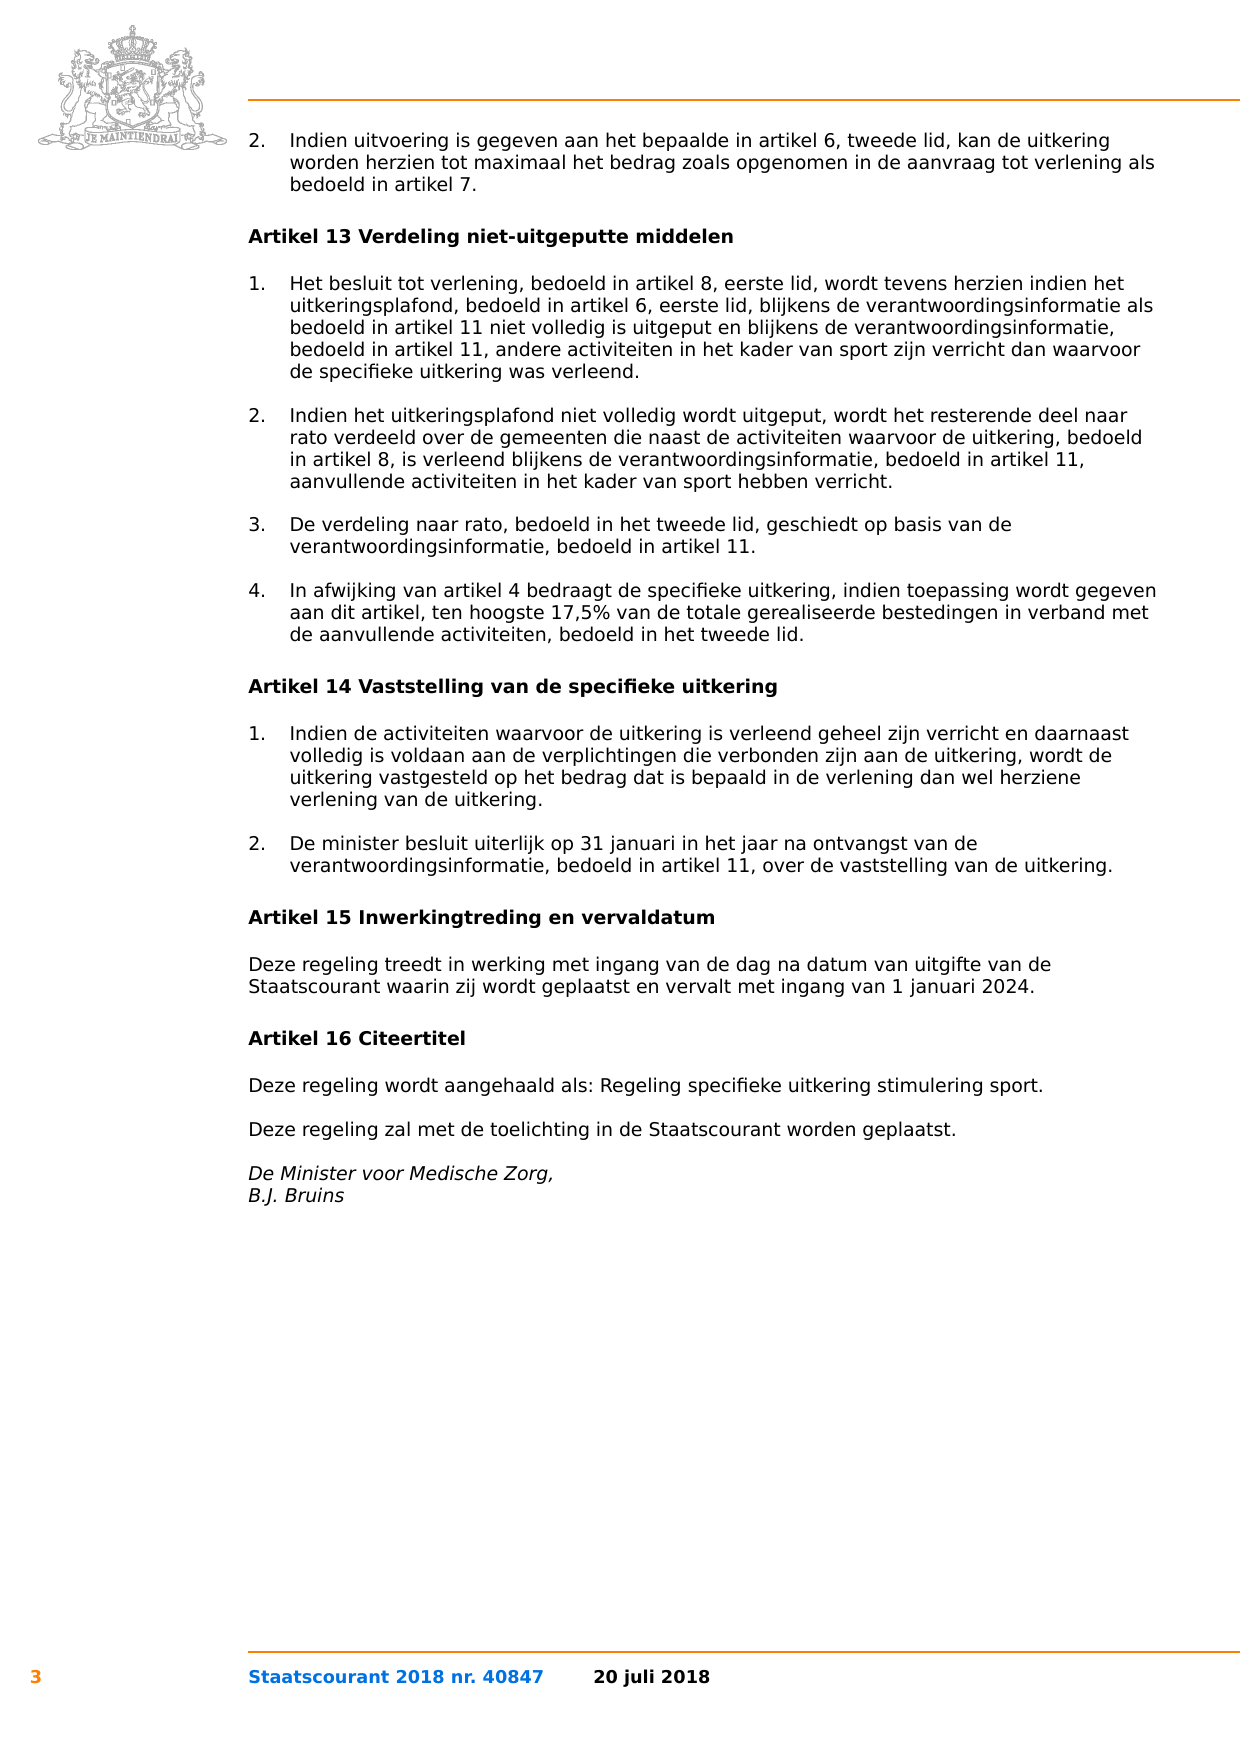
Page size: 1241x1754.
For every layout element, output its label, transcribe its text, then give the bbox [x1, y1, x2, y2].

subtitle Artikel 16 Citeertitel [248, 1028, 1163, 1050]
subtitle Artikel 13 Verdeling niet-uitgeputte middelen [248, 226, 1163, 248]
text De Minister voor Medische Zorg, B.J. Bruins [248, 1162, 1163, 1206]
text Deze regeling treedt in werking met ingang van de dag na datum van uitgifte van de Staatscourant waarin zij wordt geplaatst en vervalt met ingang van 1 januari 2024. [248, 954, 1163, 998]
subtitle Artikel 14 Vaststelling van de specifieke uitkering [248, 676, 1163, 698]
text 3. De verdeling naar rato, bedoeld in het tweede lid, geschiedt op basis van de verantwoordingsinformatie, bedoeld in artikel 11. [248, 514, 1163, 558]
text 1. Het besluit tot verlening, bedoeld in artikel 8, eerste lid, wordt tevens herzien indien het uitkeringsplafond, bedoeld in artikel 6, eerste lid, blijkens de verantwoordingsinformatie als bedoeld in artikel 11 niet volledig is uitgeput en blijkens de verantwoordingsinformatie, bedoeld in artikel 11, andere activiteiten in het kader van sport zijn verricht dan waarvoor de specifieke uitkering was verleend. [248, 273, 1163, 383]
picture [38, 25, 227, 150]
text 2. De minister besluit uiterlijk op 31 januari in het jaar na ontvangst van de verantwoordingsinformatie, bedoeld in artikel 11, over de vaststelling van de uitkering. [248, 833, 1163, 877]
text 2. Indien uitvoering is gegeven aan het bepaalde in artikel 6, tweede lid, kan de uitkering worden herzien tot maximaal het bedrag zoals opgenomen in de aanvraag tot verlening als bedoeld in artikel 7. [248, 130, 1163, 196]
text 2. Indien het uitkeringsplafond niet volledig wordt uitgeput, wordt het resterende deel naar rato verdeeld over de gemeenten die naast de activiteiten waarvoor de uitkering, bedoeld in artikel 8, is verleend blijkens de verantwoordingsinformatie, bedoeld in artikel 11, aanvullende activiteiten in het kader van sport hebben verricht. [248, 404, 1163, 492]
subtitle Artikel 15 Inwerkingtreding en vervaldatum [248, 907, 1163, 929]
text 4. In afwijking van artikel 4 bedraagt de specifieke uitkering, indien toepassing wordt gegeven aan dit artikel, ten hoogste 17,5% van de totale gerealiseerde bestedingen in verband met de aanvullende activiteiten, bedoeld in het tweede lid. [248, 580, 1163, 646]
text Deze regeling zal met de toelichting in de Staatscourant worden geplaatst. [248, 1119, 1163, 1141]
text 1. Indien de activiteiten waarvoor de uitkering is verleend geheel zijn verricht en daarnaast volledig is voldaan aan de verplichtingen die verbonden zijn aan de uitkering, wordt de uitkering vastgesteld op het bedrag dat is bepaald in de verlening dan wel herziene verlening van de uitkering. [248, 723, 1163, 811]
text Deze regeling wordt aangehaald als: Regeling specifieke uitkering stimulering sport. [248, 1075, 1163, 1097]
